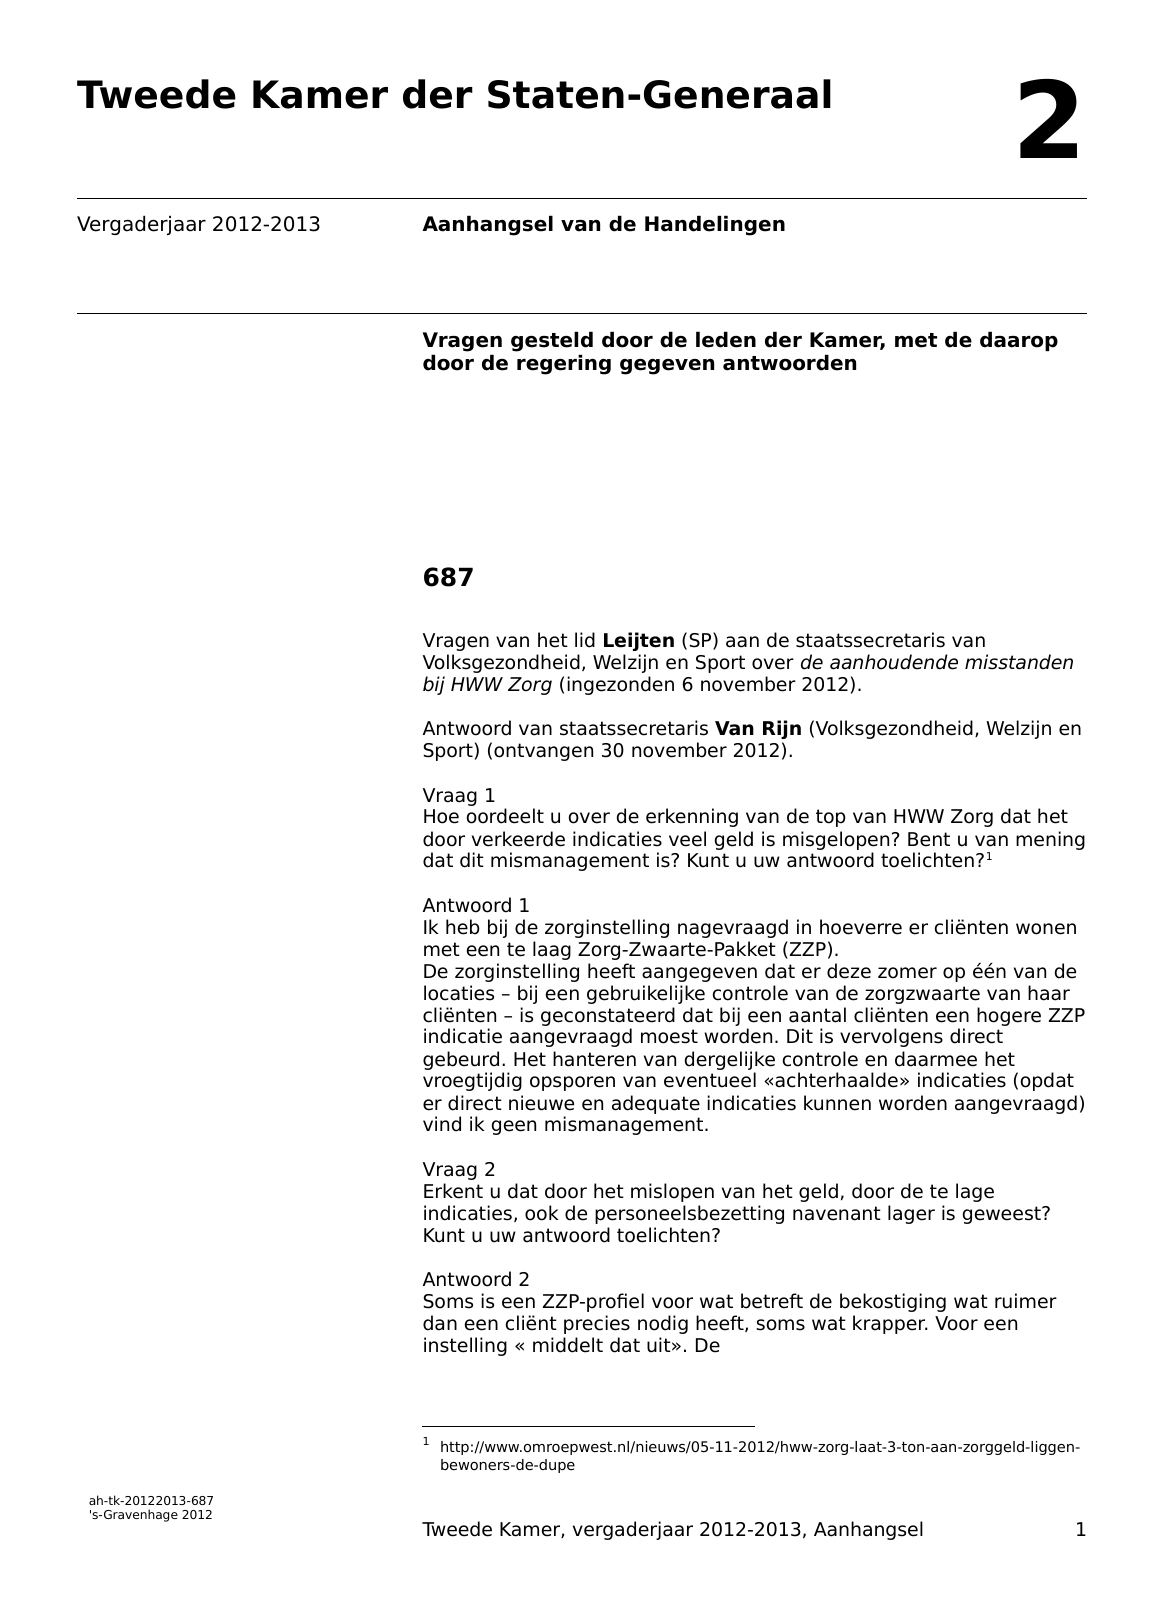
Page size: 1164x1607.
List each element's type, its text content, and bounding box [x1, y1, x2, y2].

text Ik heb bij de zorginstelling nagevraagd in hoeverre er cliënten wonen met een te laag Zorg-Zwaarte-Pakket (ZZP). [422, 917, 1087, 961]
text Antwoord 2 [422, 1269, 1087, 1291]
text Antwoord 1 [422, 894, 1087, 917]
text Hoe oordeelt u over de erkenning van de top van HWW Zorg dat het door verkeerde indicaties veel geld is misgelopen? Bent u van mening dat dit mismanagement is? Kunt u uw antwoord toelichten? [422, 806, 1087, 872]
table_header Tweede Kamer der Staten-Generaal [77, 59, 886, 198]
table_header 2 [886, 59, 1087, 198]
text ah-tk-20122013-687 [88, 1494, 323, 1508]
text Antwoord van staatssecretaris Van Rijn (Volksgezondheid, Welzijn en Sport) (ontvangen 30 november 2012). [422, 718, 1087, 762]
text Erkent u dat door het mislopen van het geld, door de te lage indicaties, ook de personeelsbezetting navenant lager is geweest? Kunt u uw antwoord toelichten? [422, 1181, 1087, 1246]
text 687 [422, 563, 1087, 592]
text Vraag 1 [422, 784, 1087, 806]
text Vraag 2 [422, 1158, 1087, 1181]
table_cell [77, 314, 422, 375]
table_cell Aanhangsel van de Handelingen [422, 199, 1087, 313]
text Vragen van het lid Leijten (SP) aan de staatssecretaris van Volksgezondheid, Welzijn en Sport over de aanhoudende misstanden bij HWW Zorg (ingezonden 6 november 2012). [422, 630, 1087, 696]
text 's-Gravenhage 2012 [88, 1508, 323, 1522]
table_cell Vergaderjaar 2012-2013 [77, 199, 422, 313]
text http://www.omroepwest.nl/nieuws/05-11-2012/hww-zorg-laat-3-ton-aan-zorggeld-liggen-bewoners-de-dupe [422, 1435, 1087, 1474]
text De zorginstelling heeft aangegeven dat er deze zomer op één van de locaties – bij een gebruikelijke controle van de zorgzwaarte van haar cliënten – is geconstateerd dat bij een aantal cliënten een hogere ZZP indicatie aangevraagd moest worden. Dit is vervolgens direct gebeurd. Het hanteren van dergelijke controle en daarmee het vroegtijdig opsporen van eventueel «achterhaalde» indicaties (opdat er direct nieuwe en adequate indicaties kunnen worden aangevraagd) vind ik geen mismanagement. [422, 961, 1087, 1136]
table_cell Vragen gesteld door de leden der Kamer, met de daarop door de regering gegeven antwoorden [422, 314, 1087, 375]
text Soms is een ZZP-profiel voor wat betreft de bekostiging wat ruimer dan een cliënt precies nodig heeft, soms wat krapper. Voor een instelling « middelt dat uit». De [422, 1291, 1087, 1357]
